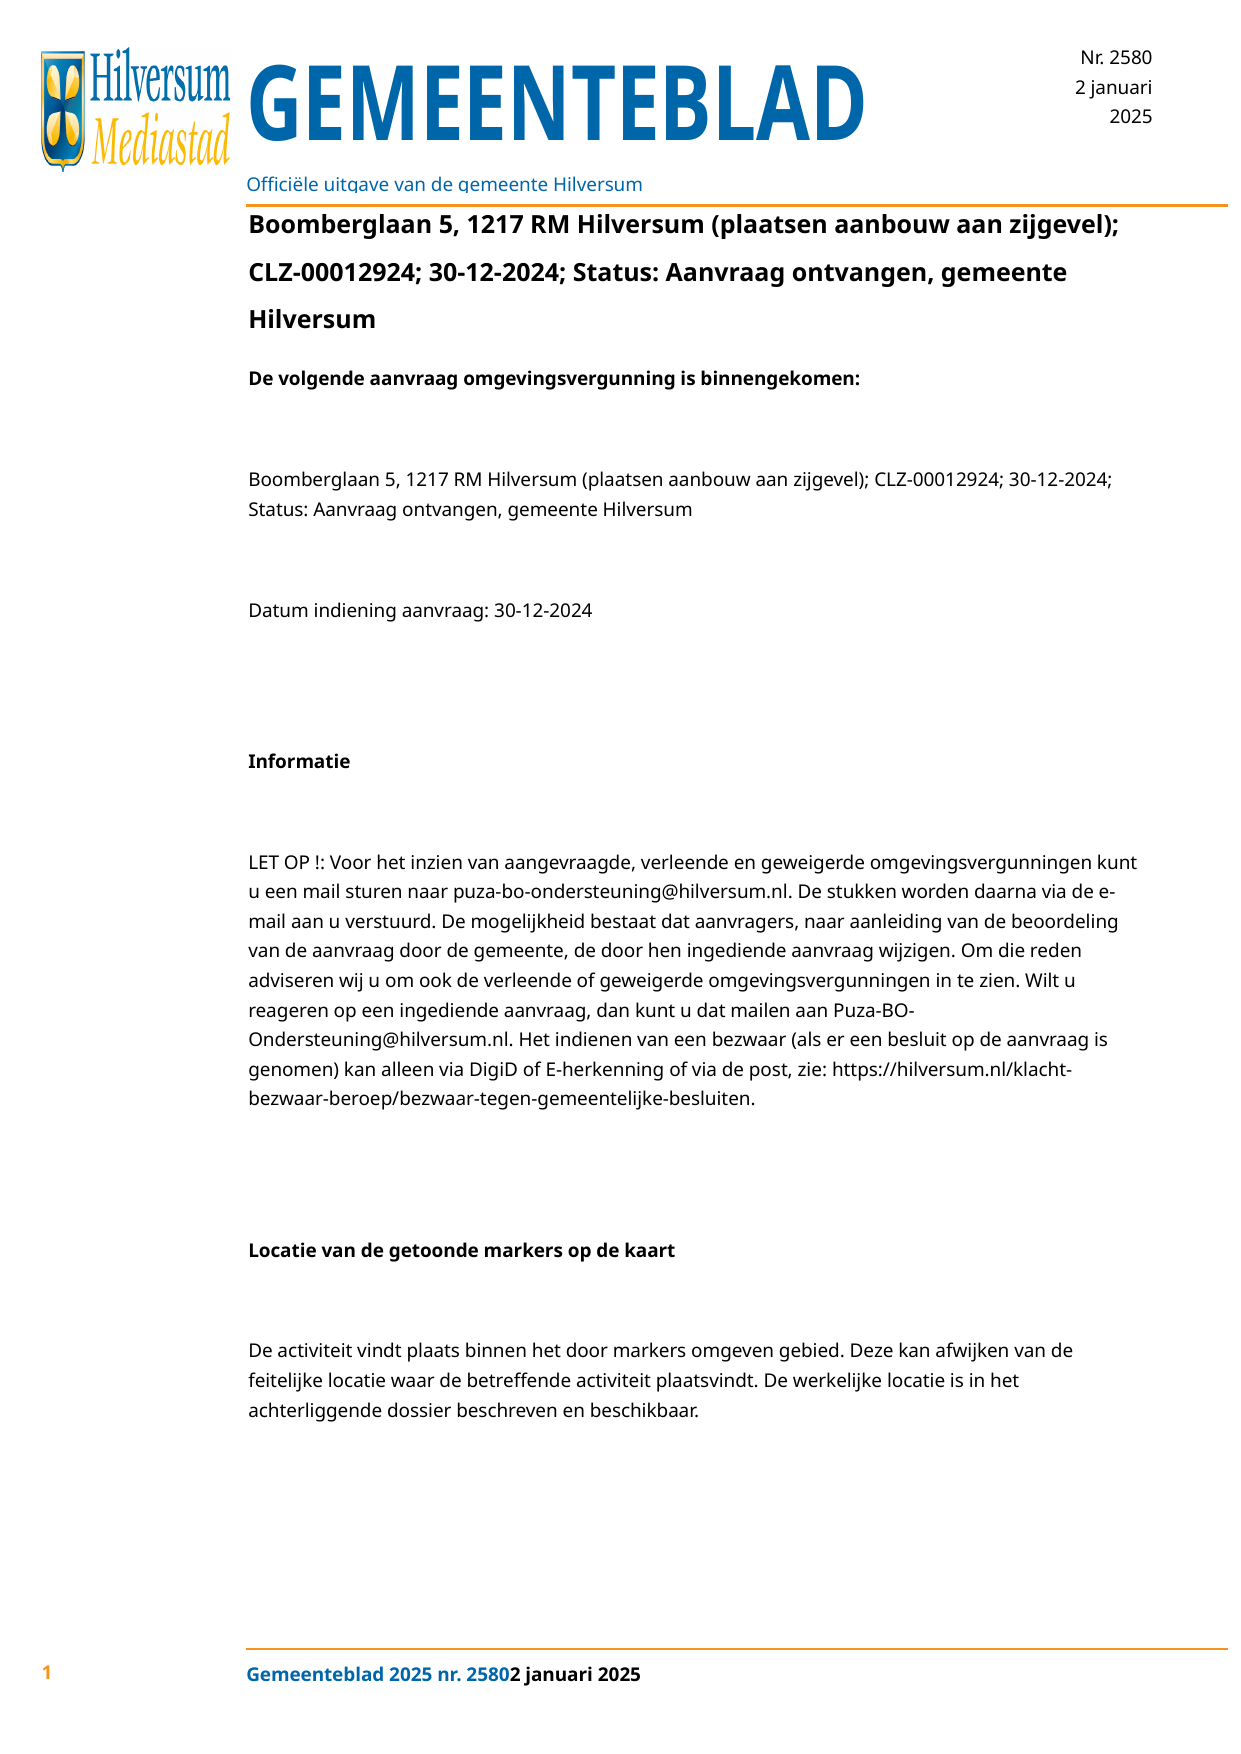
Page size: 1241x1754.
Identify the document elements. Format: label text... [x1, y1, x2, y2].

text De activiteit vindt plaats binnen het door markers omgeven gebied. Deze kan afwijken van de feitelijke locatie waar de betreffende activiteit plaatsvindt. De werkelijke locatie is in het achterliggende dossier beschreven en beschikbaar. [248, 1338, 1152, 1422]
text Informatie [248, 748, 1152, 774]
text De volgende aanvraag omgevingsvergunning is binnengekomen: [248, 366, 1152, 391]
text Boomberglaan 5, 1217 RM Hilversum (plaatsen aanbouw aan zijgevel); CLZ-00012924; 30-12-2024; Status: Aanvraag ontvangen, gemeente Hilversum [248, 207, 1152, 336]
picture [41, 47, 231, 172]
text Datum indiening aanvraag: 30-12-2024 [248, 597, 1152, 622]
text Boomberglaan 5, 1217 RM Hilversum (plaatsen aanbouw aan zijgevel); CLZ-00012924; 30-12-2024; Status: Aanvraag ontvangen, gemeente Hilversum [248, 466, 1152, 522]
text LET OP !: Voor het inzien van aangevraagde, verleende en geweigerde omgevingsvergunningen kunt u een mail sturen naar puza-bo-ondersteuning@hilversum.nl. De stukken worden daarna via de e-mail aan u verstuurd. De mogelijkheid bestaat dat aanvragers, naar aanleiding van de beoordeling van de aanvraag door de gemeente, de door hen ingediende aanvraag wijzigen. Om die reden adviseren wij u om ook de verleende of geweigerde omgevingsvergunningen in te zien. Wilt u reageren op een ingediende aanvraag, dan kunt u dat mailen aan Puza-BO-Ondersteuning@hilversum.nl. Het indienen van een bezwaar (als er een besluit op de aanvraag is genomen) kan alleen via DigiD of E-herkenning of via de post, zie: https://hilversum.nl/klacht-bezwaar-beroep/bezwaar-tegen-gemeentelijke-besluiten. [248, 849, 1152, 1111]
text Locatie van de getoonde markers op de kaart [248, 1237, 1152, 1262]
